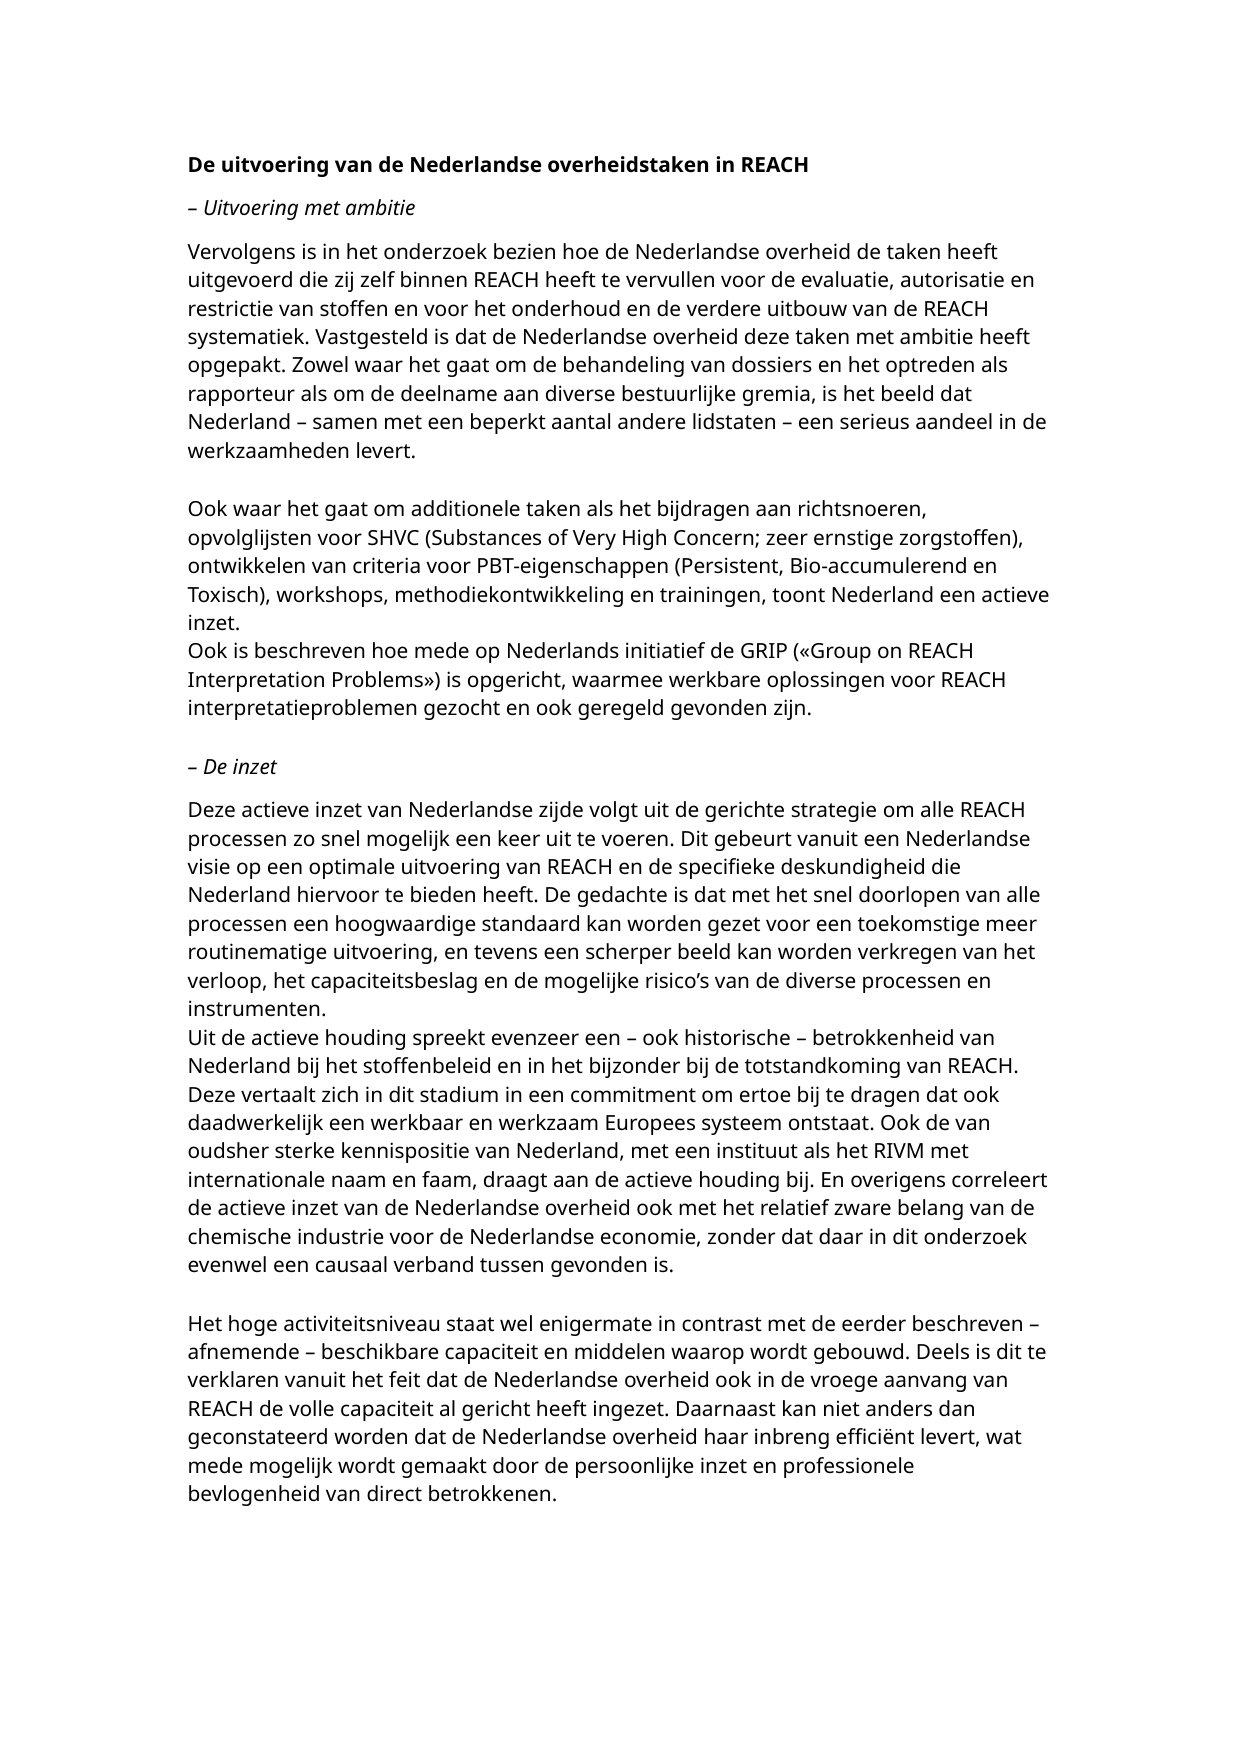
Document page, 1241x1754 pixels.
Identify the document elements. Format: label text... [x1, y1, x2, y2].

text Het hoge activiteitsniveau staat wel enigermate in contrast met de eerder beschreven – afnemende – beschikbare capaciteit en middelen waarop wordt gebouwd. Deels is dit te verklaren vanuit het feit dat de Nederlandse overheid ook in de vroege aanvang van REACH de volle capaciteit al gericht heeft ingezet. Daarnaast kan niet anders dan geconstateerd worden dat de Nederlandse overheid haar inbreng efficiënt levert, wat mede mogelijk wordt gemaakt door de persoonlijke inzet en professionele bevlogenheid van direct betrokkenen. [187, 1309, 1053, 1508]
text Ook waar het gaat om additionele taken als het bijdragen aan richtsnoeren, opvolglijsten voor SHVC (Substances of Very High Concern; zeer ernstige zorgstoffen), ontwikkelen van criteria voor PBT-eigenschappen (Persistent, Bio-accumulerend en Toxisch), workshops, methodiekontwikkeling en trainingen, toont Nederland een actieve inzet. [187, 494, 1053, 637]
text – Uitvoering met ambitie [187, 193, 1053, 222]
text – De inzet [187, 752, 1053, 780]
text Deze actieve inzet van Nederlandse zijde volgt uit de gerichte strategie om alle REACH processen zo snel mogelijk een keer uit te voeren. Dit gebeurt vanuit een Nederlandse visie op een optimale uitvoering van REACH en de specifieke deskundigheid die Nederland hiervoor te bieden heeft. De gedachte is dat met het snel doorlopen van alle processen een hoogwaardige standaard kan worden gezet voor een toekomstige meer routinematige uitvoering, en tevens een scherper beeld kan worden verkregen van het verloop, het capaciteitsbeslag en de mogelijke risico’s van de diverse processen en instrumenten. [187, 795, 1053, 1023]
text Uit de actieve houding spreekt evenzeer een – ook historische – betrokkenheid van Nederland bij het stoffenbeleid en in het bijzonder bij de totstandkoming van REACH. Deze vertaalt zich in dit stadium in een commitment om ertoe bij te dragen dat ook daadwerkelijk een werkbaar en werkzaam Europees systeem ontstaat. Ook de van oudsher sterke kennispositie van Nederland, met een instituut als het RIVM met internationale naam en faam, draagt aan de actieve houding bij. En overigens correleert de actieve inzet van de Nederlandse overheid ook met het relatief zware belang van de chemische industrie voor de Nederlandse economie, zonder dat daar in dit onderzoek evenwel een causaal verband tussen gevonden is. [187, 1023, 1053, 1279]
text Ook is beschreven hoe mede op Nederlands initiatief de GRIP («Group on REACH Interpretation Problems») is opgericht, waarmee werkbare oplossingen voor REACH interpretatieproblemen gezocht en ook geregeld gevonden zijn. [187, 637, 1053, 722]
text Vervolgens is in het onderzoek bezien hoe de Nederlandse overheid de taken heeft uitgevoerd die zij zelf binnen REACH heeft te vervullen voor de evaluatie, autorisatie en restrictie van stoffen en voor het onderhoud en de verdere uitbouw van de REACH systematiek. Vastgesteld is dat de Nederlandse overheid deze taken met ambitie heeft opgepakt. Zowel waar het gaat om de behandeling van dossiers en het optreden als rapporteur als om de deelname aan diverse bestuurlijke gremia, is het beeld dat Nederland – samen met een beperkt aantal andere lidstaten – een serieus aandeel in de werkzaamheden levert. [187, 237, 1053, 464]
text De uitvoering van de Nederlandse overheidstaken in REACH [187, 150, 1053, 178]
